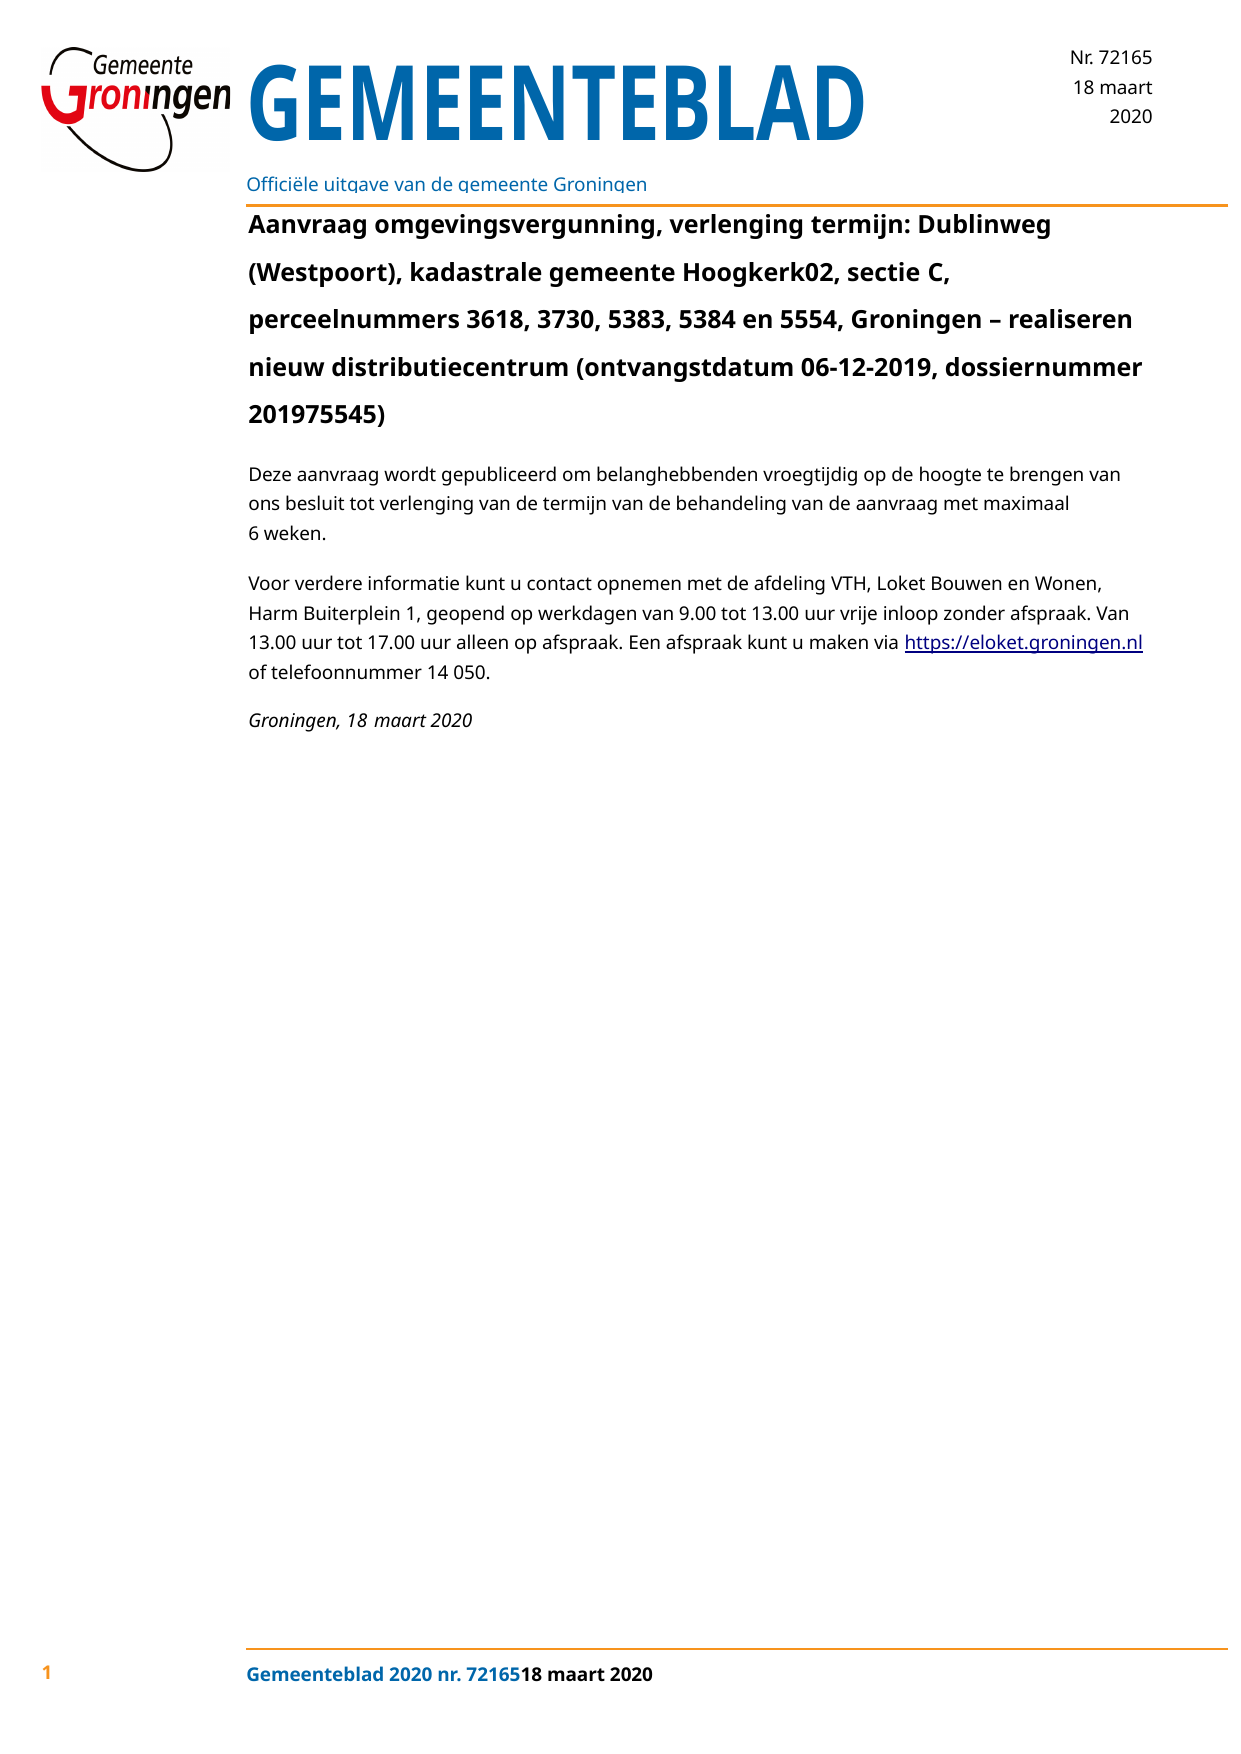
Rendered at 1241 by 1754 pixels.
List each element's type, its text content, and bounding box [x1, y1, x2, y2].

picture [41, 47, 231, 172]
text Voor verdere informatie kunt u contact opnemen met de afdeling VTH, Loket Bouwen en Wonen, Harm Buiterplein 1, geopend op werkdagen van 9.00 tot 13.00 uur vrije inloop zonder afspraak. Van 13.00 uur tot 17.00 uur alleen op afspraak. Een afspraak kunt u maken via https://eloket.groningen.nl of telefoonnummer 14 050. [248, 570, 1152, 685]
text Deze aanvraag wordt gepubliceerd om belanghebbenden vroegtijdig op de hoogte te brengen van ons besluit tot verlenging van de termijn van de behandeling van de aanvraag met maximaal 6 weken. [248, 461, 1152, 546]
text Aanvraag omgevingsvergunning, verlenging termijn: Dublinweg (Westpoort), kadastrale gemeente Hoogkerk02, sectie C, perceelnummers 3618, 3730, 5383, 5384 en 5554, Groningen – realiseren nieuw distributiecentrum (ontvangstdatum 06-12-2019, dossiernummer 201975545) [248, 207, 1152, 431]
text Groningen, 18 maart 2020 [248, 707, 1152, 733]
